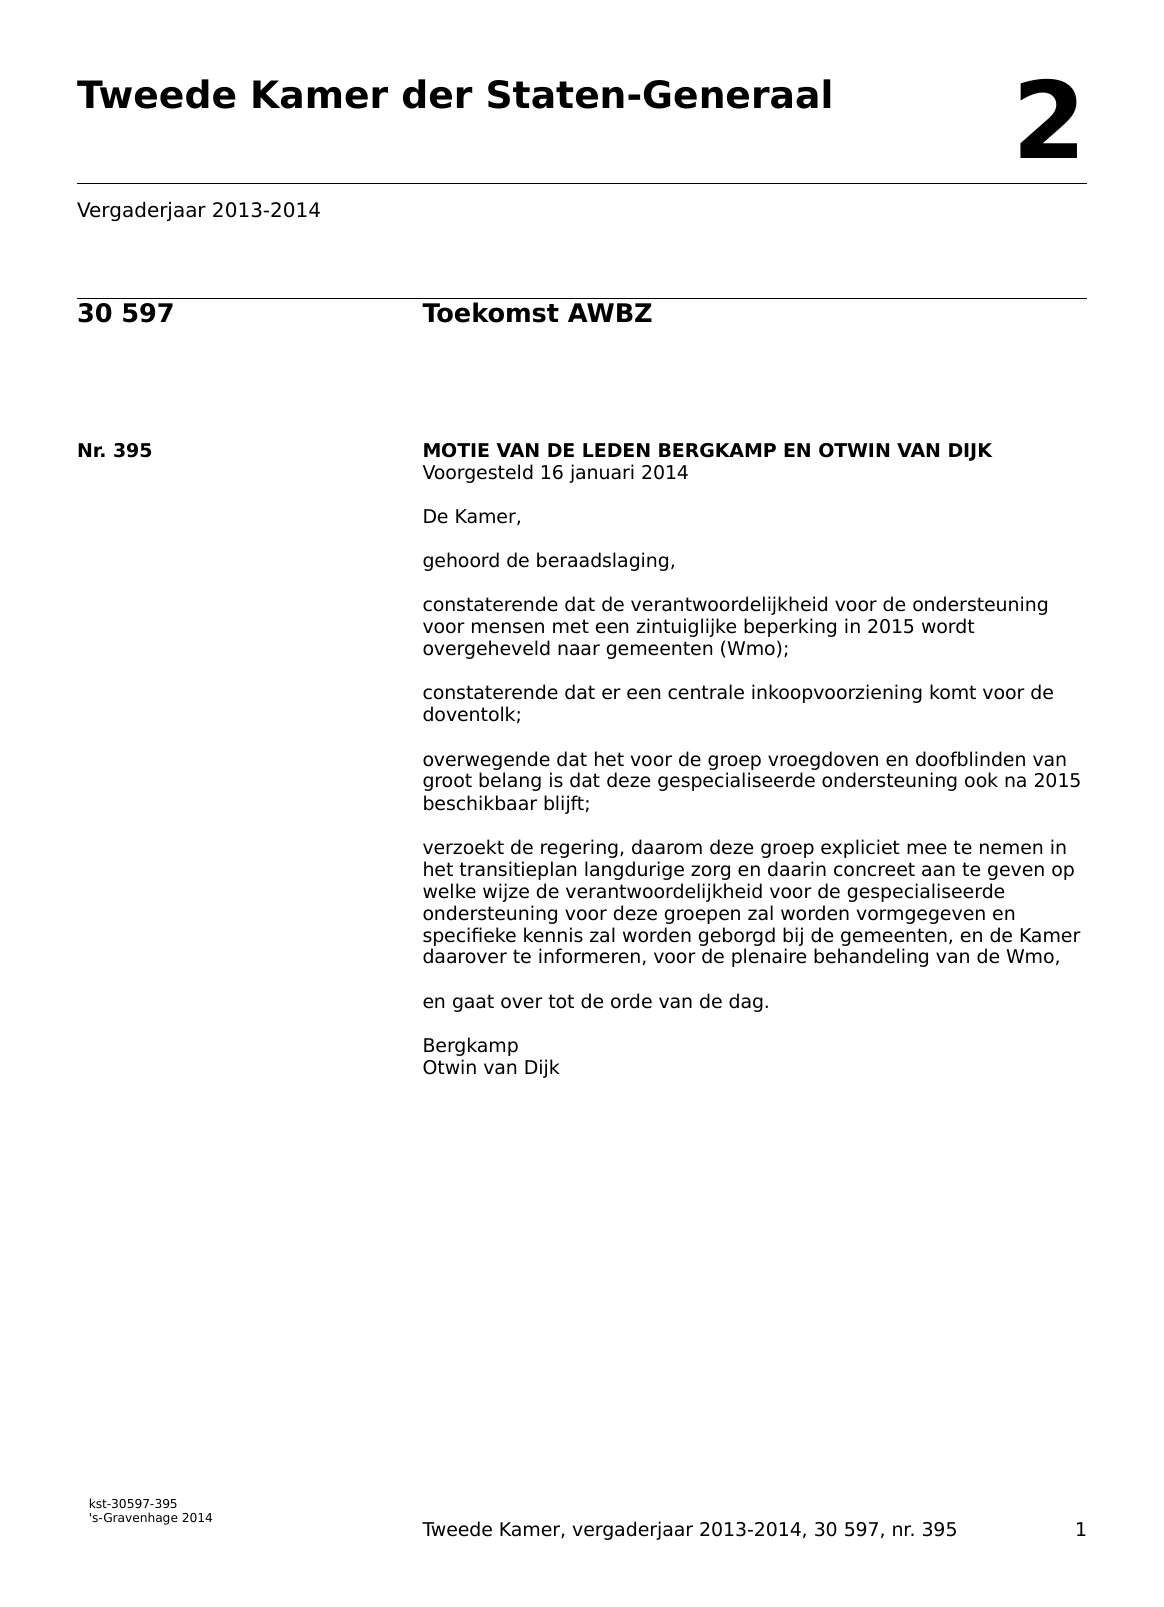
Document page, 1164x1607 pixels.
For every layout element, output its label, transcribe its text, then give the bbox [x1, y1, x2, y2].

subtitle Nr. 395 MOTIE VAN DE LEDEN BERGKAMP EN OTWIN VAN DIJK [77, 440, 1087, 462]
text 's-Gravenhage 2014 [88, 1511, 323, 1525]
subtitle 30 597 Toekomst AWBZ [77, 299, 1087, 329]
text constaterende dat er een centrale inkoopvoorziening komt voor de doventolk; [422, 682, 1087, 726]
text Bergkamp [422, 1035, 1087, 1057]
table_header 2 [886, 59, 1087, 183]
text constaterende dat de verantwoordelijkheid voor de ondersteuning voor mensen met een zintuiglijke beperking in 2015 wordt overgeheveld naar gemeenten (Wmo); [422, 594, 1087, 660]
table_header Tweede Kamer der Staten-Generaal [77, 59, 886, 183]
text De Kamer, [422, 506, 1087, 528]
text Otwin van Dijk [422, 1057, 1087, 1079]
text kst-30597-395 [88, 1497, 323, 1511]
text en gaat over tot de orde van de dag. [422, 991, 1087, 1013]
text Voorgesteld 16 januari 2014 [422, 462, 1087, 484]
text overwegende dat het voor de groep vroegdoven en doofblinden van groot belang is dat deze gespecialiseerde ondersteuning ook na 2015 beschikbaar blijft; [422, 748, 1087, 814]
text gehoord de beraadslaging, [422, 550, 1087, 572]
text verzoekt de regering, daarom deze groep expliciet mee te nemen in het transitieplan langdurige zorg en daarin concreet aan te geven op welke wijze de verantwoordelijkheid voor de gespecialiseerde ondersteuning voor deze groepen zal worden vormgegeven en specifieke kennis zal worden geborgd bij de gemeenten, en de Kamer daarover te informeren, voor de plenaire behandeling van de Wmo, [422, 837, 1087, 968]
table_cell Vergaderjaar 2013-2014 [77, 184, 1087, 298]
